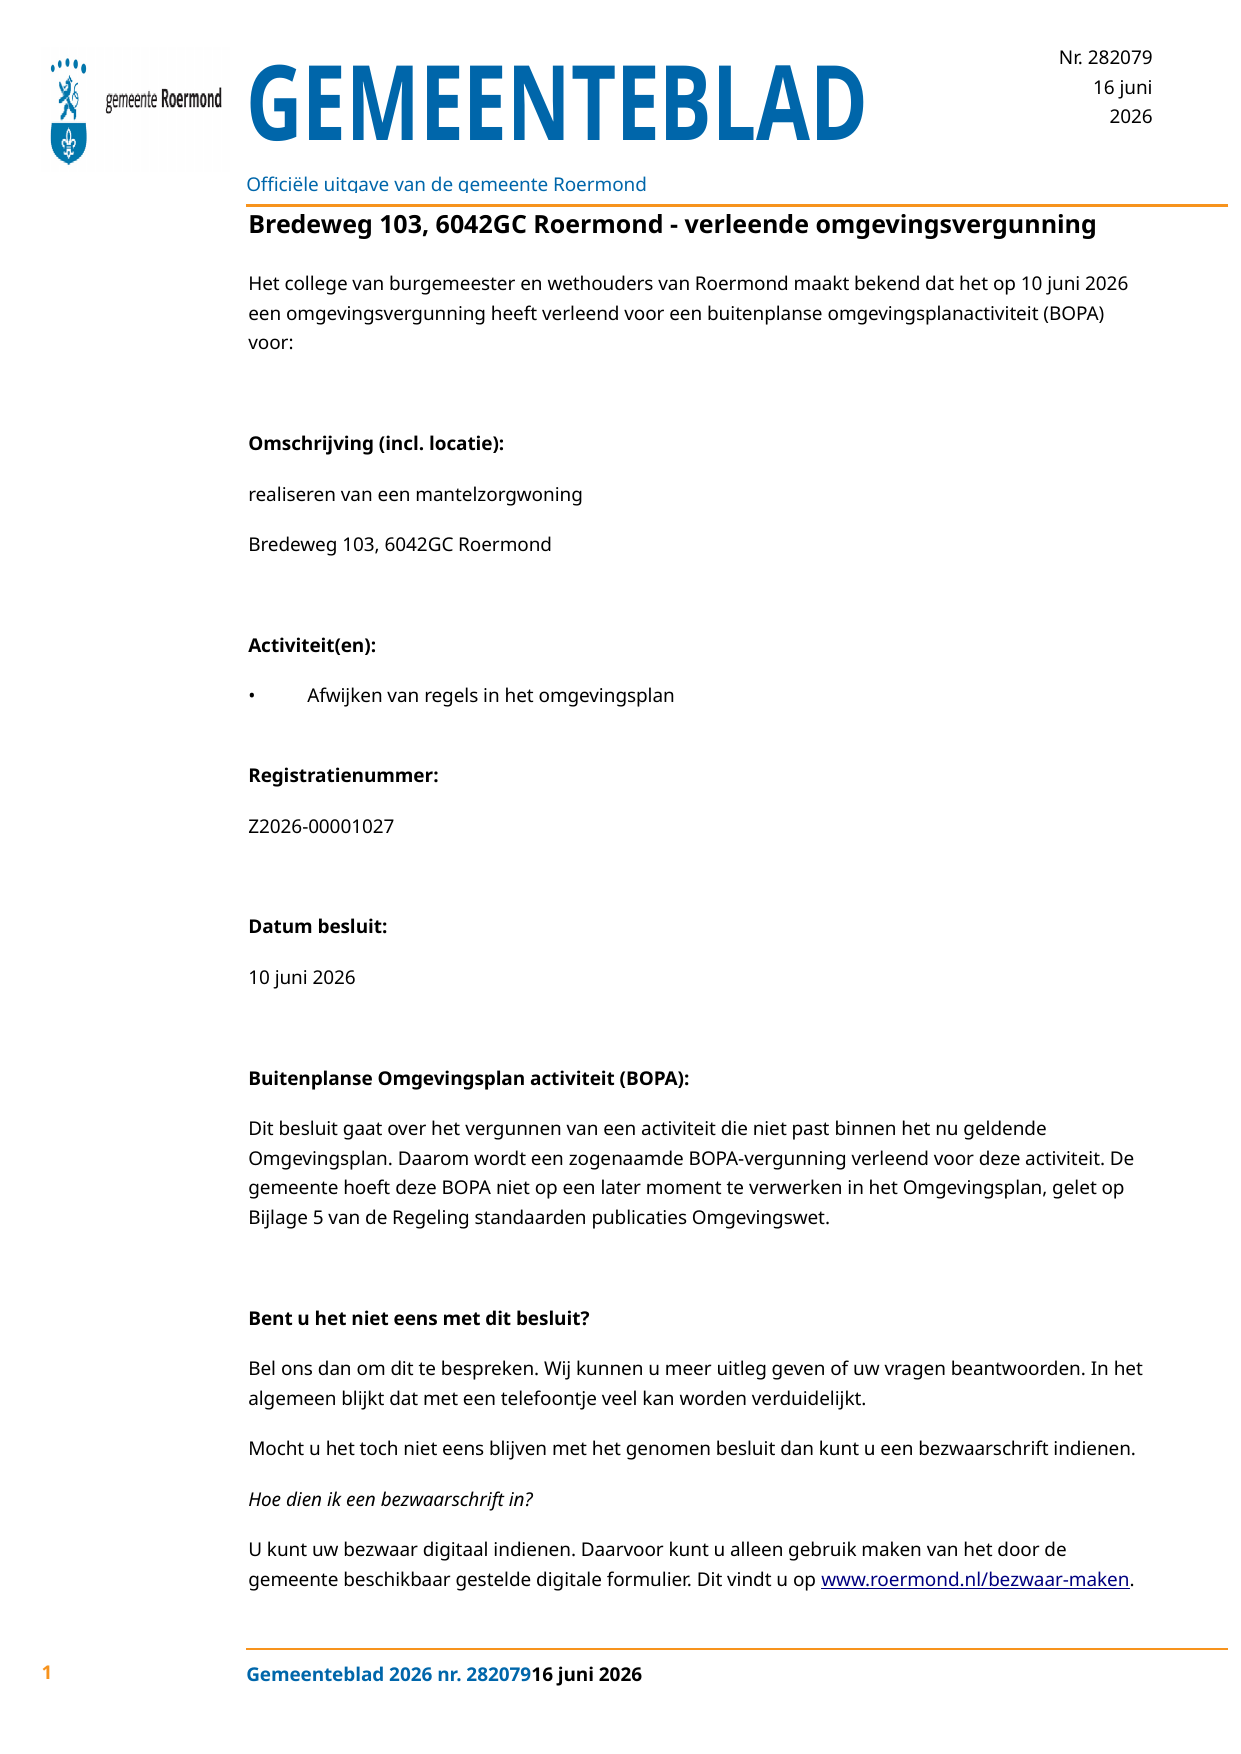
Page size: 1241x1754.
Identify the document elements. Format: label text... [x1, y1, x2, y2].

text Omschrijving (incl. locatie): [248, 430, 1152, 456]
text Bent u het niet eens met dit besluit? [248, 1305, 1152, 1331]
text Mocht u het toch niet eens blijven met het genomen besluit dan kunt u een bezwaarschrift indienen. [248, 1435, 1152, 1461]
list Afwijken van regels in het omgevingsplan [248, 682, 1152, 708]
text Activiteit(en): [248, 632, 1152, 658]
text Registratienummer: [248, 762, 1152, 788]
text Z2026-00001027 [248, 813, 1152, 838]
text Bel ons dan om dit te bespreken. Wij kunnen u meer uitleg geven of uw vragen beantwoorden. In het algemeen blijkt dat met een telefoontje veel kan worden verduidelijkt. [248, 1355, 1152, 1411]
text Buitenplanse Omgevingsplan activiteit (BOPA): [248, 1065, 1152, 1091]
text Dit besluit gaat over het vergunnen van een activiteit die niet past binnen het nu geldende Omgevingsplan. Daarom wordt een zogenaamde BOPA-vergunning verleend voor deze activiteit. De gemeente hoeft deze BOPA niet op een later moment te verwerken in het Omgevingsplan, gelet op Bijlage 5 van de Regeling standaarden publicaties Omgevingswet. [248, 1115, 1152, 1230]
text 10 juni 2026 [248, 964, 1152, 990]
text Hoe dien ik een bezwaarschrift in? [248, 1486, 1152, 1511]
text realiseren van een mantelzorgwoning [248, 481, 1152, 506]
text Bredeweg 103, 6042GC Roermond - verleende omgevingsvergunning [248, 207, 1152, 241]
picture [41, 47, 231, 172]
text Het college van burgemeester en wethouders van Roermond maakt bekend dat het op 10 juni 2026 een omgevingsvergunning heeft verleend voor een buitenplanse omgevingsplanactiviteit (BOPA) voor: [248, 270, 1152, 355]
text Datum besluit: [248, 914, 1152, 939]
text U kunt uw bezwaar digitaal indienen. Daarvoor kunt u alleen gebruik maken van het door de gemeente beschikbaar gestelde digitale formulier. Dit vindt u op www.roermond.nl/bezwaar-maken. [248, 1536, 1152, 1591]
text Bredeweg 103, 6042GC Roermond [248, 531, 1152, 557]
